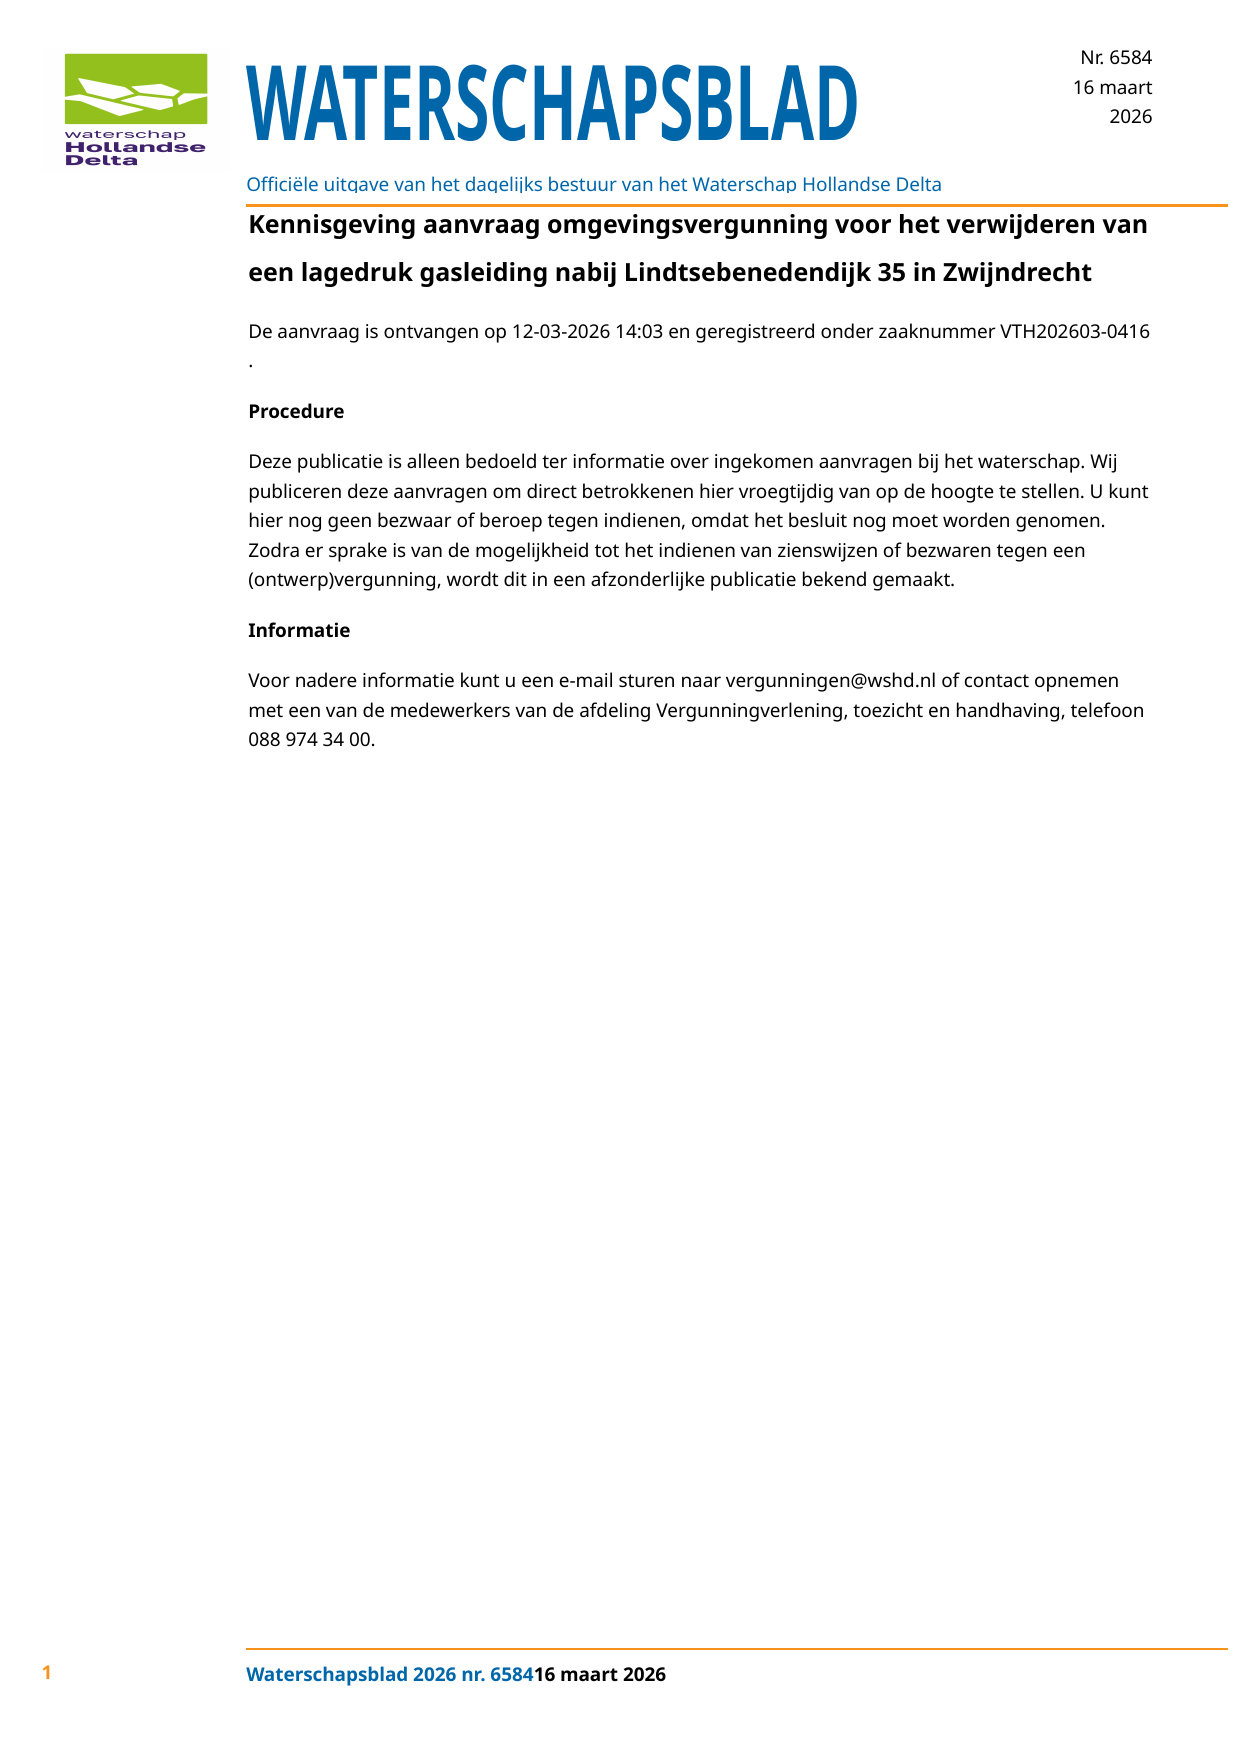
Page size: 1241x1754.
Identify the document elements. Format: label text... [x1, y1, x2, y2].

text Procedure [248, 398, 1152, 424]
text Deze publicatie is alleen bedoeld ter informatie over ingekomen aanvragen bij het waterschap. Wij publiceren deze aanvragen om direct betrokkenen hier vroegtijdig van op de hoogte te stellen. U kunt hier nog geen bezwaar of beroep tegen indienen, omdat het besluit nog moet worden genomen. Zodra er sprake is van de mogelijkheid tot het indienen van zienswijzen of bezwaren tegen een (ontwerp)vergunning, wordt dit in een afzonderlijke publicatie bekend gemaakt. [248, 448, 1152, 592]
text Informatie [248, 617, 1152, 643]
text Voor nadere informatie kunt u een e-mail sturen naar vergunningen@wshd.nl of contact opnemen met een van de medewerkers van de afdeling Vergunningverlening, toezicht en handhaving, telefoon 088 974 34 00. [248, 667, 1152, 752]
picture [41, 47, 231, 172]
text Kennisgeving aanvraag omgevingsvergunning voor het verwijderen van een lagedruk gasleiding nabij Lindtsebenedendijk 35 in Zwijndrecht [248, 207, 1152, 288]
text De aanvraag is ontvangen op 12-03-2026 14:03 en geregistreerd onder zaaknummer VTH202603-0416 . [248, 318, 1152, 373]
